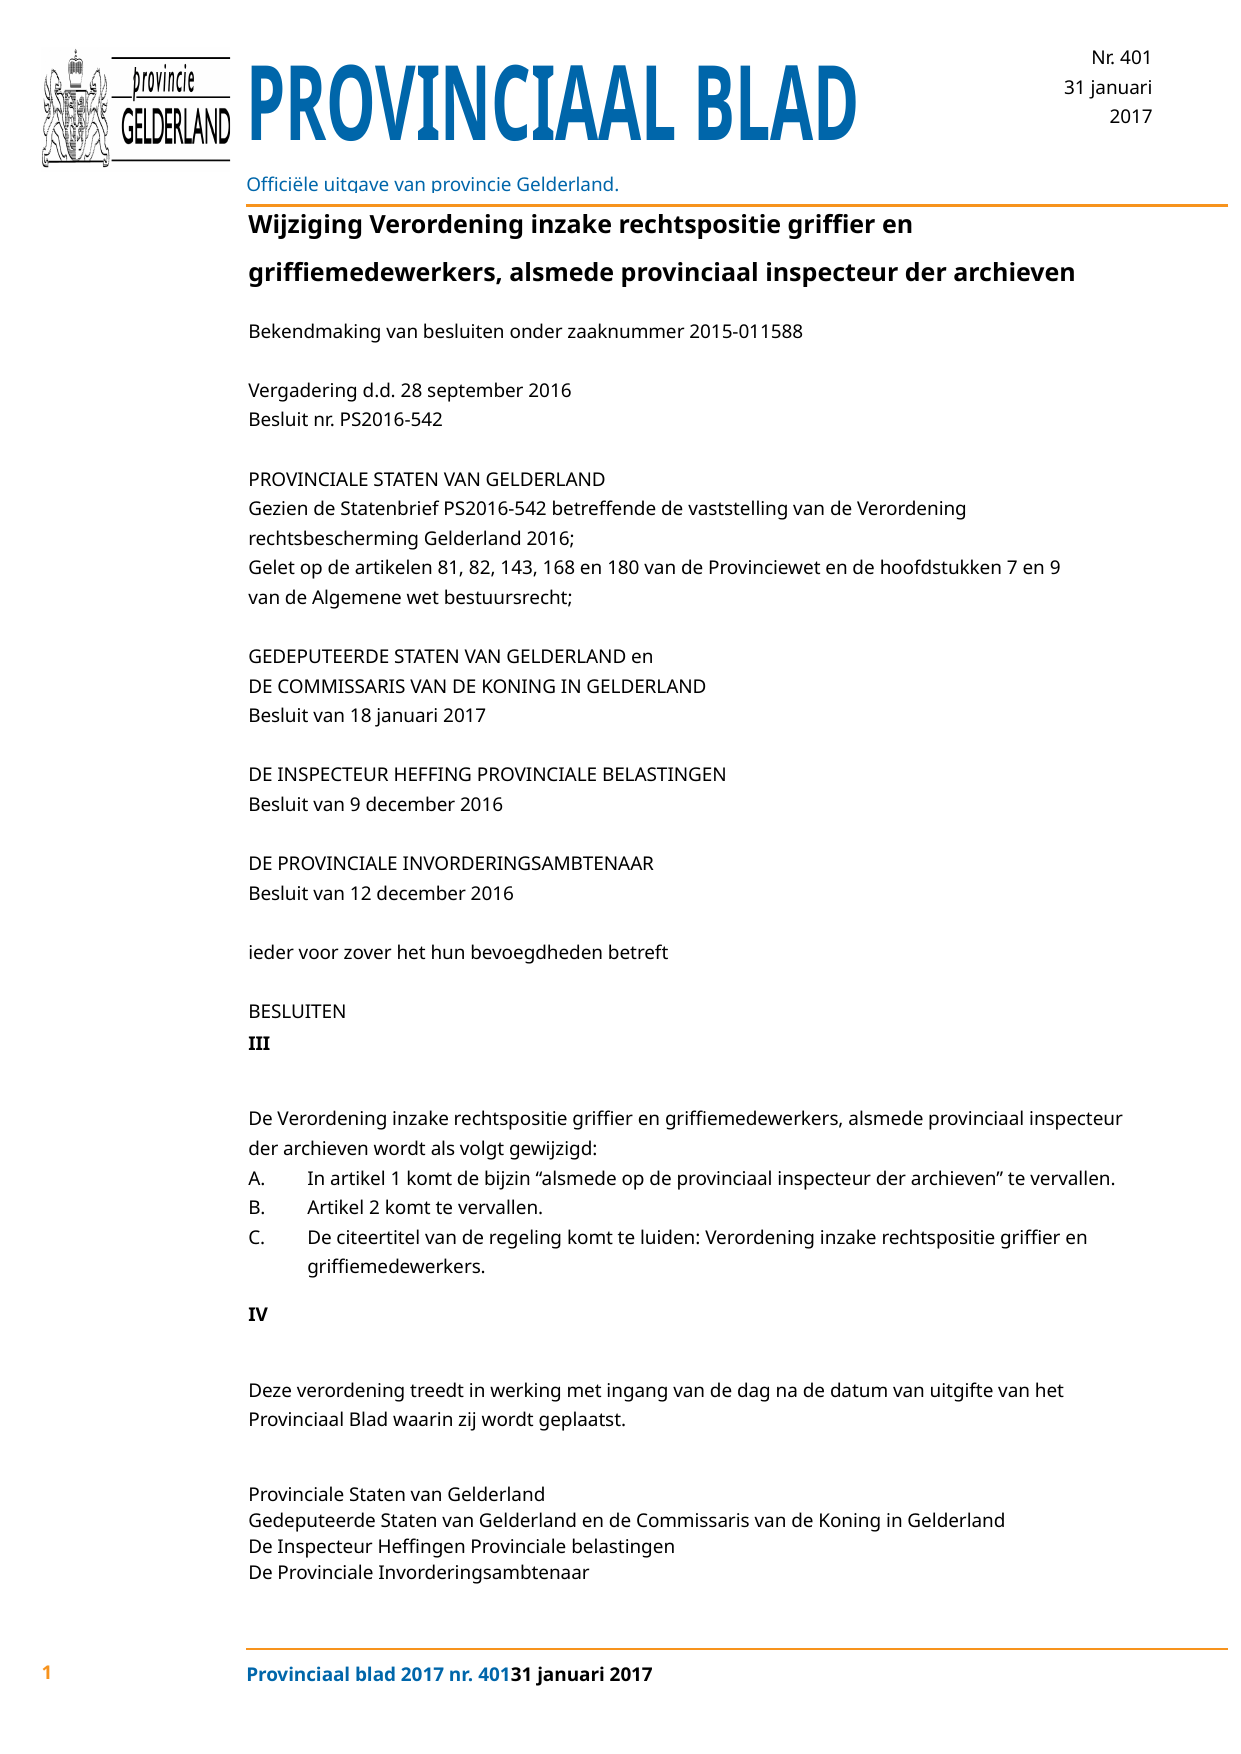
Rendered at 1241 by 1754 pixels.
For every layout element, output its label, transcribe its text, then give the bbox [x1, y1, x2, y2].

text Gezien de Statenbrief PS2016-542 betreffende de vaststelling van de Verordening [248, 495, 1152, 521]
text Deze verordening treedt in werking met ingang van de dag na de datum van uitgifte van het Provinciaal Blad waarin zij wordt geplaatst. [248, 1377, 1152, 1432]
text Wijziging Verordening inzake rechtspositie griffier en griffiemedewerkers, alsmede provinciaal inspecteur der archieven [248, 207, 1152, 288]
text BESLUITEN [248, 998, 1152, 1024]
text Vergadering d.d. 28 september 2016 [248, 377, 1152, 403]
list Artikel 2 komt te vervallen. [248, 1194, 1152, 1220]
text De Provinciale Invorderingsambtenaar [248, 1559, 1152, 1584]
text III [248, 1028, 1152, 1056]
text DE INSPECTEUR HEFFING PROVINCIALE BELASTINGEN [248, 762, 1152, 787]
text DE PROVINCIALE INVORDERINGSAMBTENAAR [248, 850, 1152, 876]
text DE COMMISSARIS VAN DE KONING IN GELDERLAND [248, 673, 1152, 699]
text De Verordening inzake rechtspositie griffier en griffiemedewerkers, alsmede provinciaal inspecteur der archieven wordt als volgt gewijzigd: [248, 1106, 1152, 1161]
text Besluit van 18 januari 2017 [248, 702, 1152, 728]
text rechtsbescherming Gelderland 2016; [248, 525, 1152, 551]
text IV [248, 1299, 1152, 1328]
text Besluit van 12 december 2016 [248, 880, 1152, 906]
text ieder voor zover het hun bevoegdheden betreft [248, 939, 1152, 965]
text PROVINCIALE STATEN VAN GELDERLAND [248, 466, 1152, 492]
text Gelet op de artikelen 81, 82, 143, 168 en 180 van de Provinciewet en de hoofdstukken 7 en 9 [248, 554, 1152, 580]
text Besluit van 9 december 2016 [248, 791, 1152, 817]
list In artikel 1 komt de bijzin “alsmede op de provinciaal inspecteur der archieven” te vervallen. [248, 1165, 1152, 1191]
picture [41, 47, 231, 172]
text GEDEPUTEERDE STATEN VAN GELDERLAND en [248, 643, 1152, 669]
list De citeertitel van de regeling komt te luiden: Verordening inzake rechtspositie griffier en griffiemedewerkers. [248, 1224, 1152, 1279]
text De Inspecteur Heffingen Provinciale belastingen [248, 1533, 1152, 1559]
text Provinciale Staten van Gelderland [248, 1482, 1152, 1507]
text van de Algemene wet bestuursrecht; [248, 584, 1152, 610]
text Besluit nr. PS2016-542 [248, 407, 1152, 432]
text Bekendmaking van besluiten onder zaaknummer 2015-011588 [248, 318, 1152, 344]
text Gedeputeerde Staten van Gelderland en de Commissaris van de Koning in Gelderland [248, 1507, 1152, 1533]
